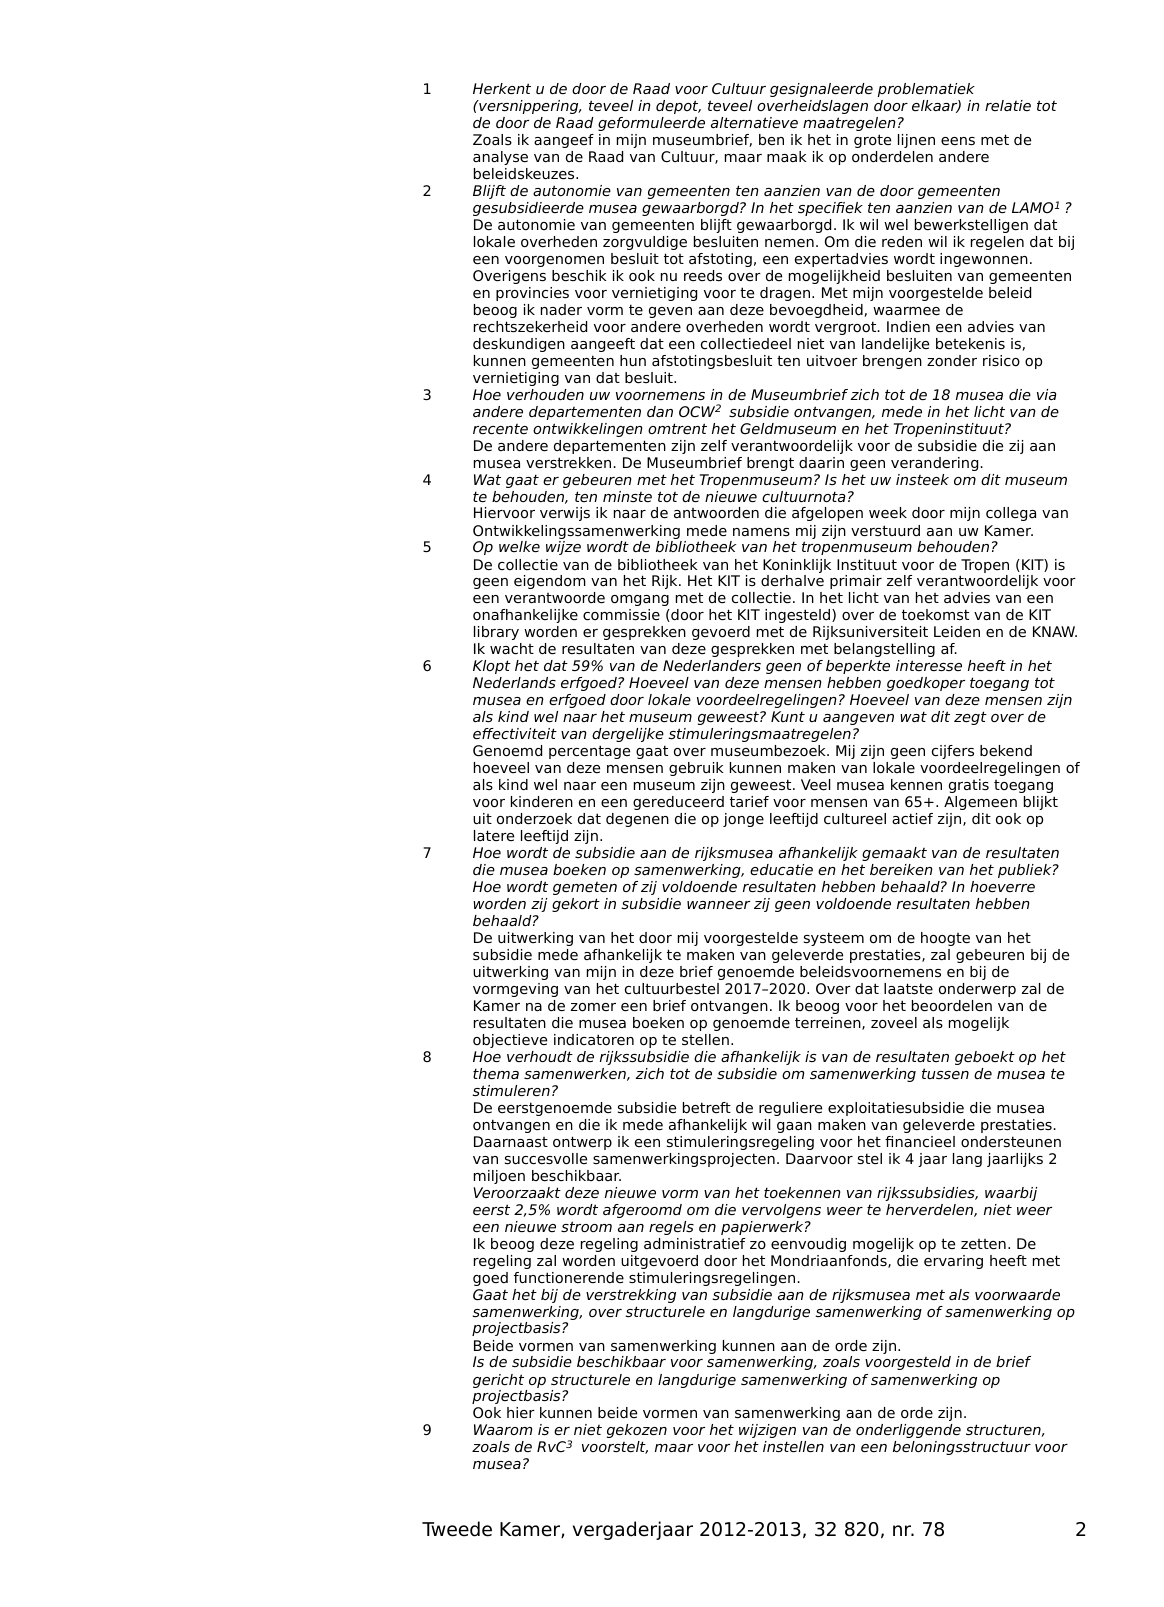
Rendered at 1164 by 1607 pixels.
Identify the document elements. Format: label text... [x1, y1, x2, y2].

table_cell Op welke wijze wordt de bibliotheek van het tropenmuseum behouden? De collectie van de bibliotheek van het Koninklijk Instituut voor de Tropen (KIT) is geen eigendom van het Rijk. Het KIT is derhalve primair zelf verantwoordelijk voor een verantwoorde omgang met de collectie. In het licht van het advies van een onafhankelijke commissie (door het KIT ingesteld) over de toekomst van de KIT library worden er gesprekken gevoerd met de Rijksuniversiteit Leiden en de KNAW. Ik wacht de resultaten van deze gesprekken met belangstelling af. [467, 539, 1087, 658]
table_cell Hoe verhouden uw voornemens in de Museumbrief zich tot de 18 musea die via andere departementen dan OCW2 subsidie ontvangen, mede in het licht van de recente ontwikkelingen omtrent het Geldmuseum en het Tropeninstituut? De andere departementen zijn zelf verantwoordelijk voor de subsidie die zij aan musea verstrekken. De Museumbrief brengt daarin geen verandering. [467, 387, 1087, 471]
table_cell Hoe verhoudt de rijkssubsidie die afhankelijk is van de resultaten geboekt op het thema samenwerken, zich tot de subsidie om samenwerking tussen de musea te stimuleren? De eerstgenoemde subsidie betreft de reguliere exploitatiesubsidie die musea ontvangen en die ik mede afhankelijk wil gaan maken van geleverde prestaties. Daarnaast ontwerp ik een stimuleringsregeling voor het financieel ondersteunen van succesvolle samenwerkingsprojecten. Daarvoor stel ik 4 jaar lang jaarlijks 2 miljoen beschikbaar. Veroorzaakt deze nieuwe vorm van het toekennen van rijkssubsidies, waarbij eerst 2,5% wordt afgeroomd om die vervolgens weer te herverdelen, niet weer een nieuwe stroom aan regels en papierwerk? Ik beoog deze regeling administratief zo eenvoudig mogelijk op te zetten. De regeling zal worden uitgevoerd door het Mondriaanfonds, die ervaring heeft met goed functionerende stimuleringsregelingen. Gaat het bij de verstrekking van subsidie aan de rijksmusea met als voorwaarde samenwerking, over structurele en langdurige samenwerking of samenwerking op projectbasis? Beide vormen van samenwerking kunnen aan de orde zijn. Is de subsidie beschikbaar voor samenwerking, zoals voorgesteld in de brief gericht op structurele en langdurige samenwerking of samenwerking op projectbasis? Ook hier kunnen beide vormen van samenwerking aan de orde zijn. [467, 1049, 1087, 1422]
table_cell 2 [422, 183, 467, 387]
table_cell 7 [422, 845, 467, 1049]
table_header Herkent u de door de Raad voor Cultuur gesignaleerde problematiek (versnippering, teveel in depot, teveel overheidslagen door elkaar) in relatie tot de door de Raad geformuleerde alternatieve maatregelen? Zoals ik aangeef in mijn museumbrief, ben ik het in grote lijnen eens met de analyse van de Raad van Cultuur, maar maak ik op onderdelen andere beleidskeuzes. [467, 81, 1087, 183]
table_header 1 [422, 81, 467, 183]
table_cell 3 [422, 387, 467, 471]
table_cell Hoe wordt de subsidie aan de rijksmusea afhankelijk gemaakt van de resultaten die musea boeken op samenwerking, educatie en het bereiken van het publiek? Hoe wordt gemeten of zij voldoende resultaten hebben behaald? In hoeverre worden zij gekort in subsidie wanneer zij geen voldoende resultaten hebben behaald? De uitwerking van het door mij voorgestelde systeem om de hoogte van het subsidie mede afhankelijk te maken van geleverde prestaties, zal gebeuren bij de uitwerking van mijn in deze brief genoemde beleidsvoornemens en bij de vormgeving van het cultuurbestel 2017–2020. Over dat laatste onderwerp zal de Kamer na de zomer een brief ontvangen. Ik beoog voor het beoordelen van de resultaten die musea boeken op genoemde terreinen, zoveel als mogelijk objectieve indicatoren op te stellen. [467, 845, 1087, 1049]
table_cell 9 [422, 1422, 467, 1473]
table_cell 4 [422, 471, 467, 539]
table_cell Klopt het dat 59% van de Nederlanders geen of beperkte interesse heeft in het Nederlands erfgoed? Hoeveel van deze mensen hebben goedkoper toegang tot musea en erfgoed door lokale voordeelregelingen? Hoeveel van deze mensen zijn als kind wel naar het museum geweest? Kunt u aangeven wat dit zegt over de effectiviteit van dergelijke stimuleringsmaatregelen? Genoemd percentage gaat over museumbezoek. Mij zijn geen cijfers bekend hoeveel van deze mensen gebruik kunnen maken van lokale voordeelregelingen of als kind wel naar een museum zijn geweest. Veel musea kennen gratis toegang voor kinderen en een gereduceerd tarief voor mensen van 65+. Algemeen blijkt uit onderzoek dat degenen die op jonge leeftijd cultureel actief zijn, dit ook op latere leeftijd zijn. [467, 658, 1087, 845]
table_cell 6 [422, 658, 467, 845]
table_cell Blijft de autonomie van gemeenten ten aanzien van de door gemeenten gesubsidieerde musea gewaarborgd? In het specifiek ten aanzien van de LAMO1? De autonomie van gemeenten blijft gewaarborgd. Ik wil wel bewerkstelligen dat lokale overheden zorgvuldige besluiten nemen. Om die reden wil ik regelen dat bij een voorgenomen besluit tot afstoting, een expertadvies wordt ingewonnen. Overigens beschik ik ook nu reeds over de mogelijkheid besluiten van gemeenten en provincies voor vernietiging voor te dragen. Met mijn voorgestelde beleid beoog ik nader vorm te geven aan deze bevoegdheid, waarmee de rechtszekerheid voor andere overheden wordt vergroot. Indien een advies van deskundigen aangeeft dat een collectiedeel niet van landelijke betekenis is, kunnen gemeenten hun afstotingsbesluit ten uitvoer brengen zonder risico op vernietiging van dat besluit. [467, 183, 1087, 387]
table_cell 8 [422, 1049, 467, 1422]
table_cell Wat gaat er gebeuren met het Tropenmuseum? Is het uw insteek om dit museum te behouden, ten minste tot de nieuwe cultuurnota? Hiervoor verwijs ik naar de antwoorden die afgelopen week door mijn collega van Ontwikkelingssamenwerking mede namens mij zijn verstuurd aan uw Kamer. [467, 471, 1087, 539]
table_cell 5 [422, 539, 467, 658]
table_cell Waarom is er niet gekozen voor het wijzigen van de onderliggende structuren, zoals de RvC3 voorstelt, maar voor het instellen van een beloningsstructuur voor musea? [467, 1422, 1087, 1473]
